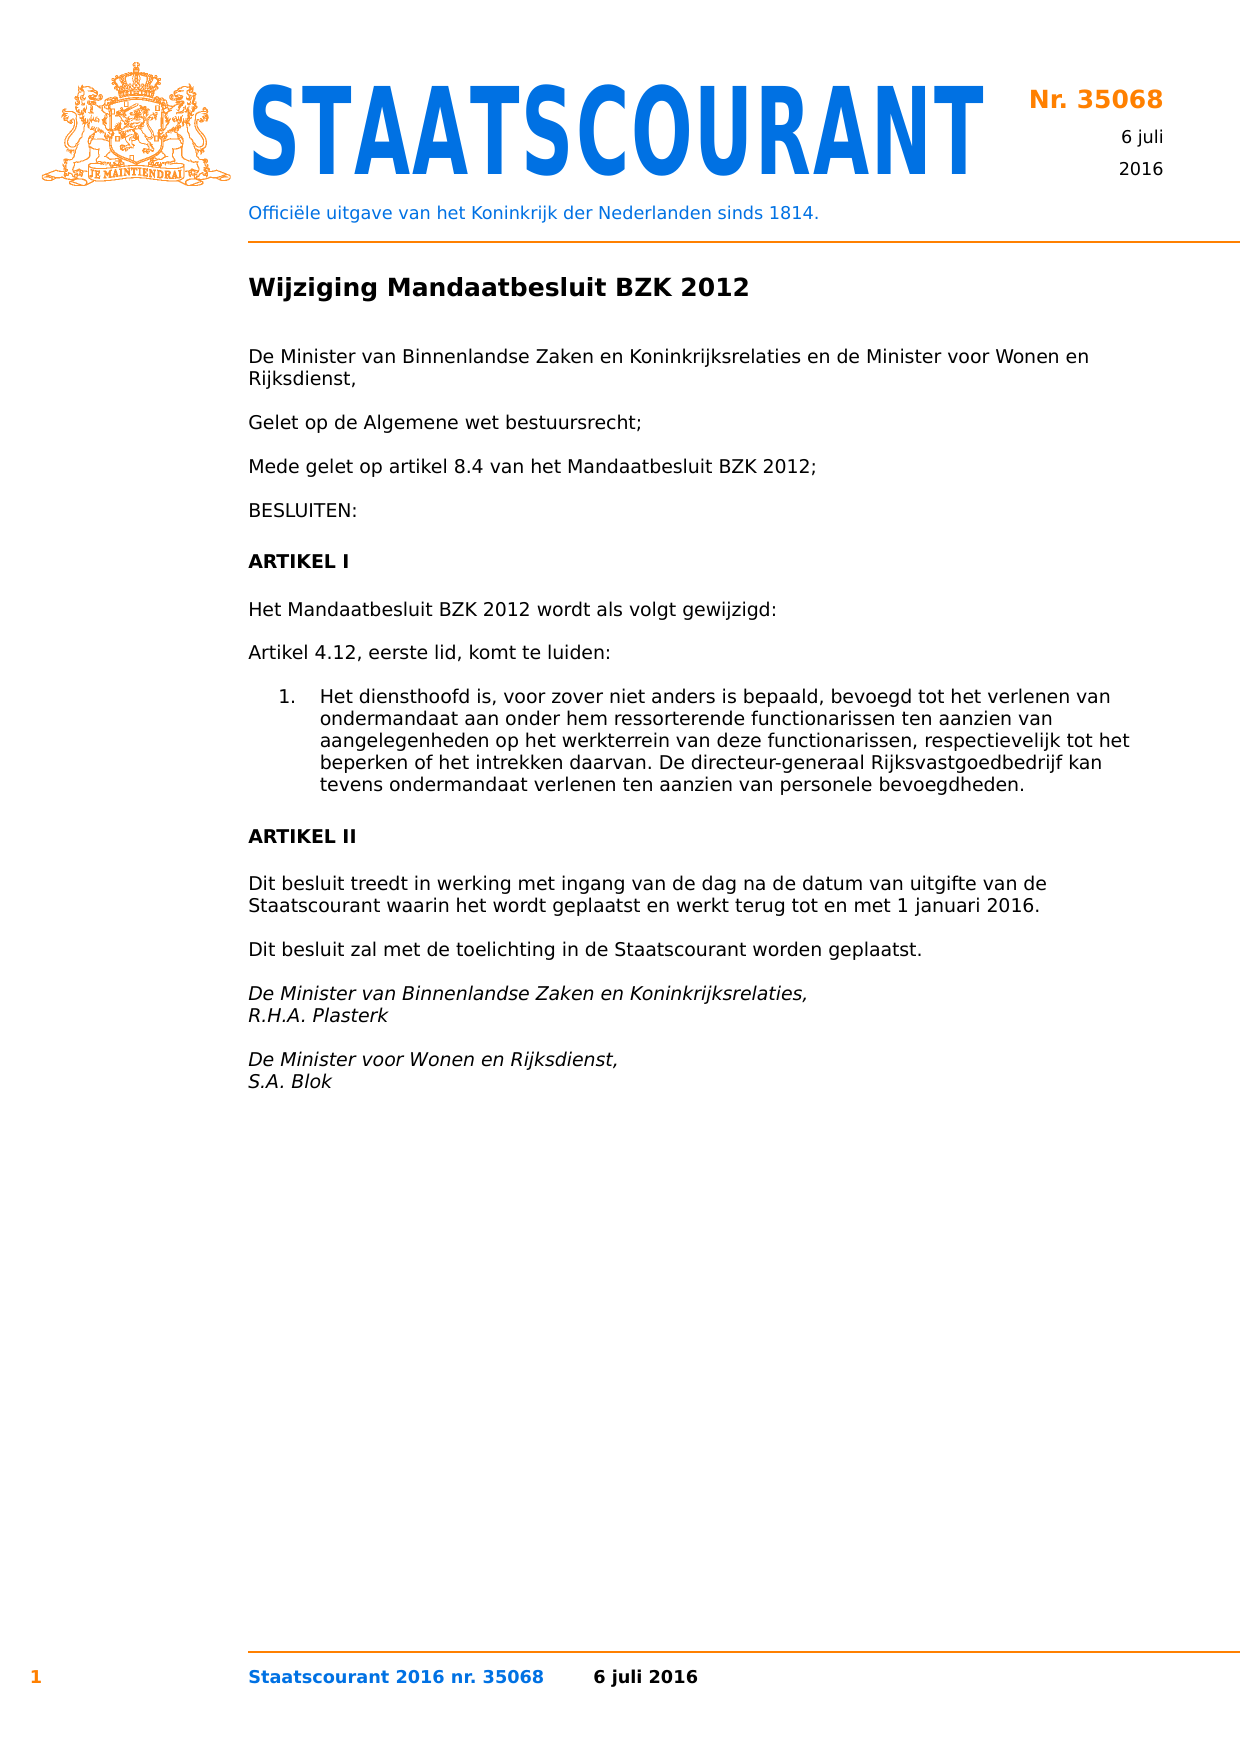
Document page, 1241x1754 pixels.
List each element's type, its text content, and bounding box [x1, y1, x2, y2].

subtitle ARTIKEL I [248, 551, 1163, 573]
text 1. Het diensthoofd is, voor zover niet anders is bepaald, bevoegd tot het verlenen van ondermandaat aan onder hem ressorterende functionarissen ten aanzien van aangelegenheden op het werkterrein van deze functionarissen, respectievelijk tot het beperken of het intrekken daarvan. De directeur-generaal Rijksvastgoedbedrijf kan tevens ondermandaat verlenen ten aanzien van personele bevoegdheden. [278, 686, 1163, 796]
table_header [25, 62, 248, 241]
text Gelet op de Algemene wet bestuursrecht; [248, 412, 1163, 434]
table_header Nr. 35068 [998, 62, 1240, 121]
table_header STAATSCOURANT [248, 62, 998, 203]
picture [41, 62, 231, 186]
text BESLUITEN: [248, 499, 1163, 521]
text Mede gelet op artikel 8.4 van het Mandaatbesluit BZK 2012; [248, 456, 1163, 478]
text Dit besluit zal met de toelichting in de Staatscourant worden geplaatst. [248, 939, 1163, 961]
subtitle ARTIKEL II [248, 826, 1163, 848]
subtitle Wijziging Mandaatbesluit BZK 2012 [248, 273, 1163, 302]
text Dit besluit treedt in werking met ingang van de dag na de datum van uitgifte van de Staatscourant waarin het wordt geplaatst en werkt terug tot en met 1 januari 2016. [248, 873, 1163, 917]
text De Minister van Binnenlandse Zaken en Koninkrijksrelaties, R.H.A. Plasterk [248, 983, 1163, 1027]
table_cell 2016 [998, 153, 1240, 203]
text De Minister voor Wonen en Rijksdienst, S.A. Blok [248, 1048, 1163, 1092]
text De Minister van Binnenlandse Zaken en Koninkrijksrelaties en de Minister voor Wonen en Rijksdienst, [248, 346, 1163, 390]
text Artikel 4.12, eerste lid, komt te luiden: [248, 642, 1163, 664]
text Het Mandaatbesluit BZK 2012 wordt als volgt gewijzigd: [248, 598, 1163, 620]
table_cell 6 juli [998, 121, 1240, 153]
table_cell Officiële uitgave van het Koninkrijk der Nederlanden sinds 1814. [248, 203, 1240, 241]
